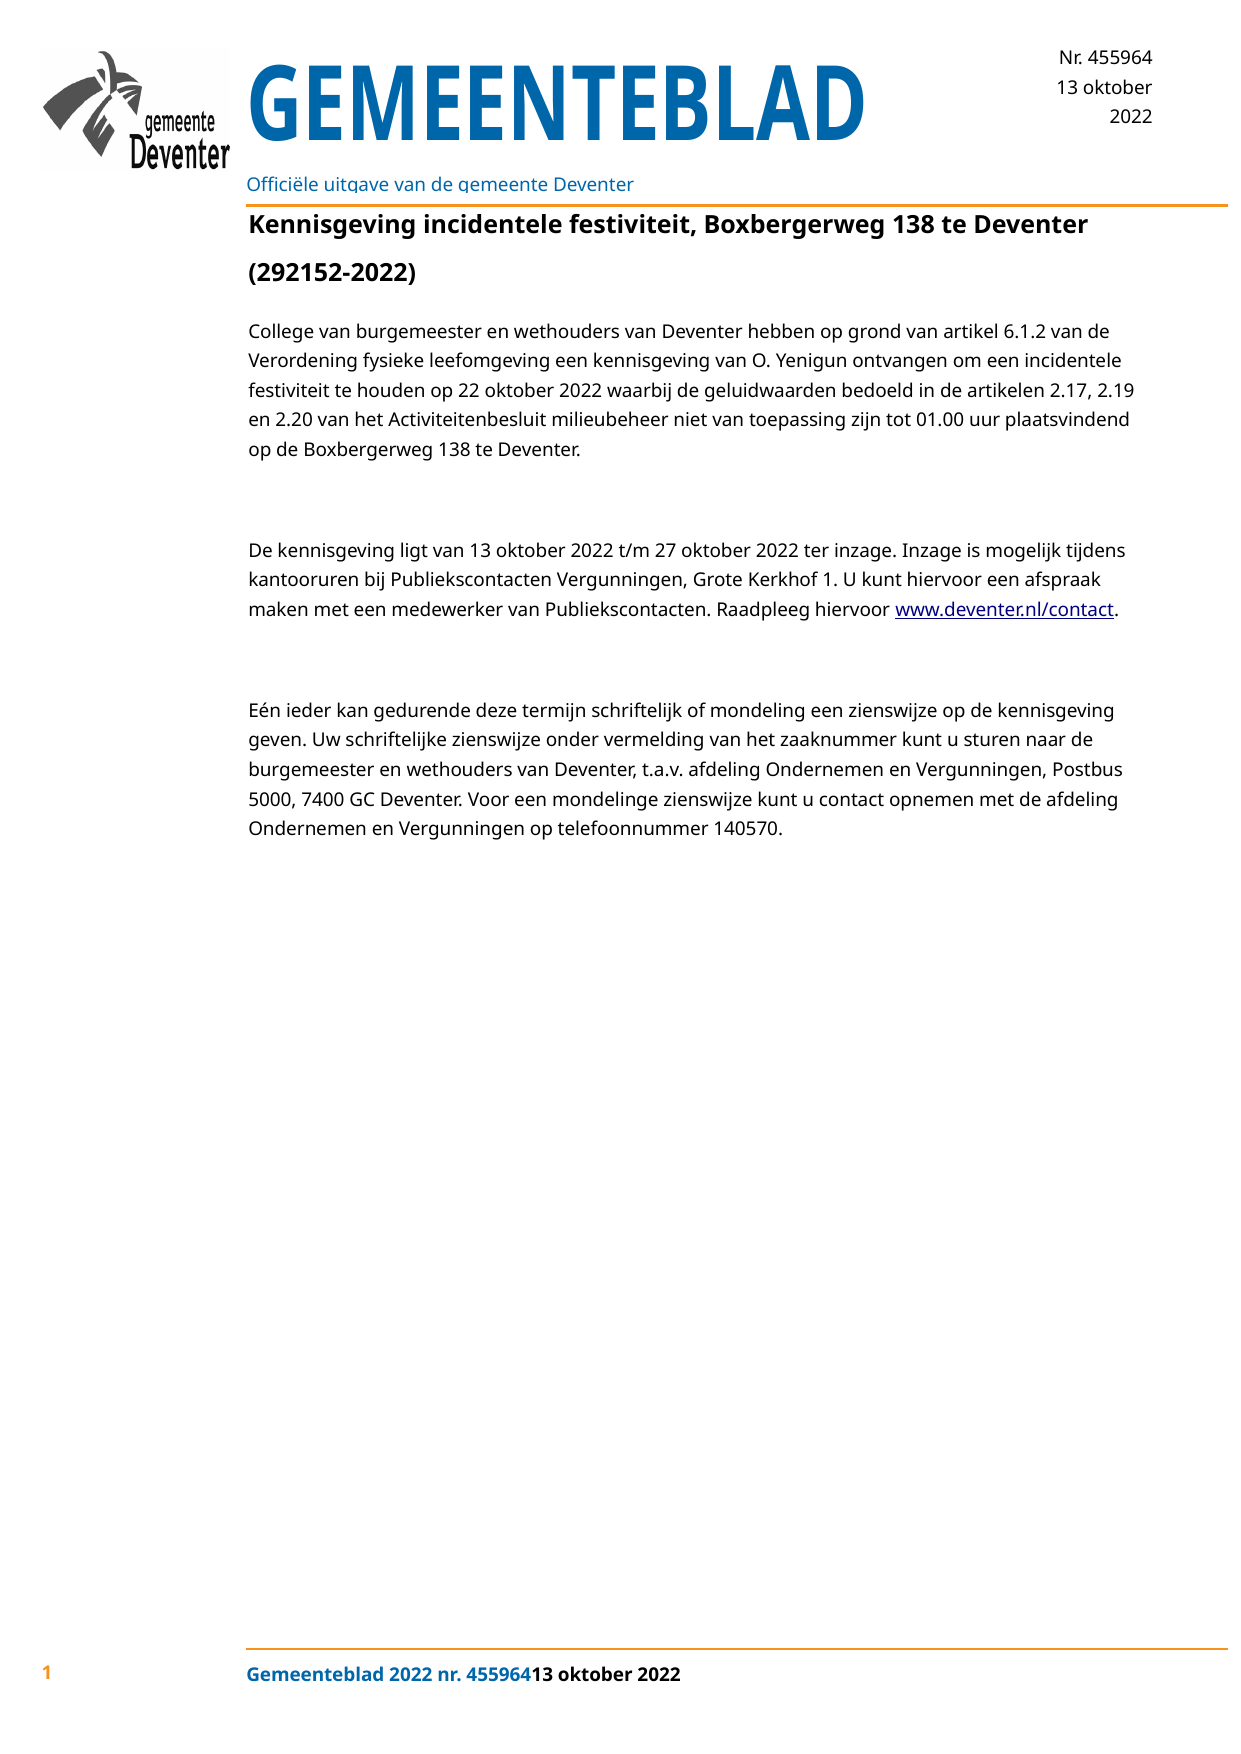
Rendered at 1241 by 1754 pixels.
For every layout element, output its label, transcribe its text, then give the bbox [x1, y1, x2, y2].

text College van burgemeester en wethouders van Deventer hebben op grond van artikel 6.1.2 van de Verordening fysieke leefomgeving een kennisgeving van O. Yenigun ontvangen om een incidentele festiviteit te houden op 22 oktober 2022 waarbij de geluidwaarden bedoeld in de artikelen 2.17, 2.19 en 2.20 van het Activiteitenbesluit milieubeheer niet van toepassing zijn tot 01.00 uur plaatsvindend op de Boxbergerweg 138 te Deventer. [248, 318, 1152, 462]
text Eén ieder kan gedurende deze termijn schriftelijk of mondeling een zienswijze op de kennisgeving geven. Uw schriftelijke zienswijze onder vermelding van het zaaknummer kunt u sturen naar de burgemeester en wethouders van Deventer, t.a.v. afdeling Ondernemen en Vergunningen, Postbus 5000, 7400 GC Deventer. Voor een mondelinge zienswijze kunt u contact opnemen met de afdeling Ondernemen en Vergunningen op telefoonnummer 140570. [248, 697, 1152, 841]
text De kennisgeving ligt van 13 oktober 2022 t/m 27 oktober 2022 ter inzage. Inzage is mogelijk tijdens kantooruren bij Publiekscontacten Vergunningen, Grote Kerkhof 1. U kunt hiervoor een afspraak maken met een medewerker van Publiekscontacten. Raadpleeg hiervoor www.deventer.nl/contact. [248, 537, 1152, 622]
picture [41, 47, 231, 172]
text Kennisgeving incidentele festiviteit, Boxbergerweg 138 te Deventer (292152-2022) [248, 207, 1152, 288]
